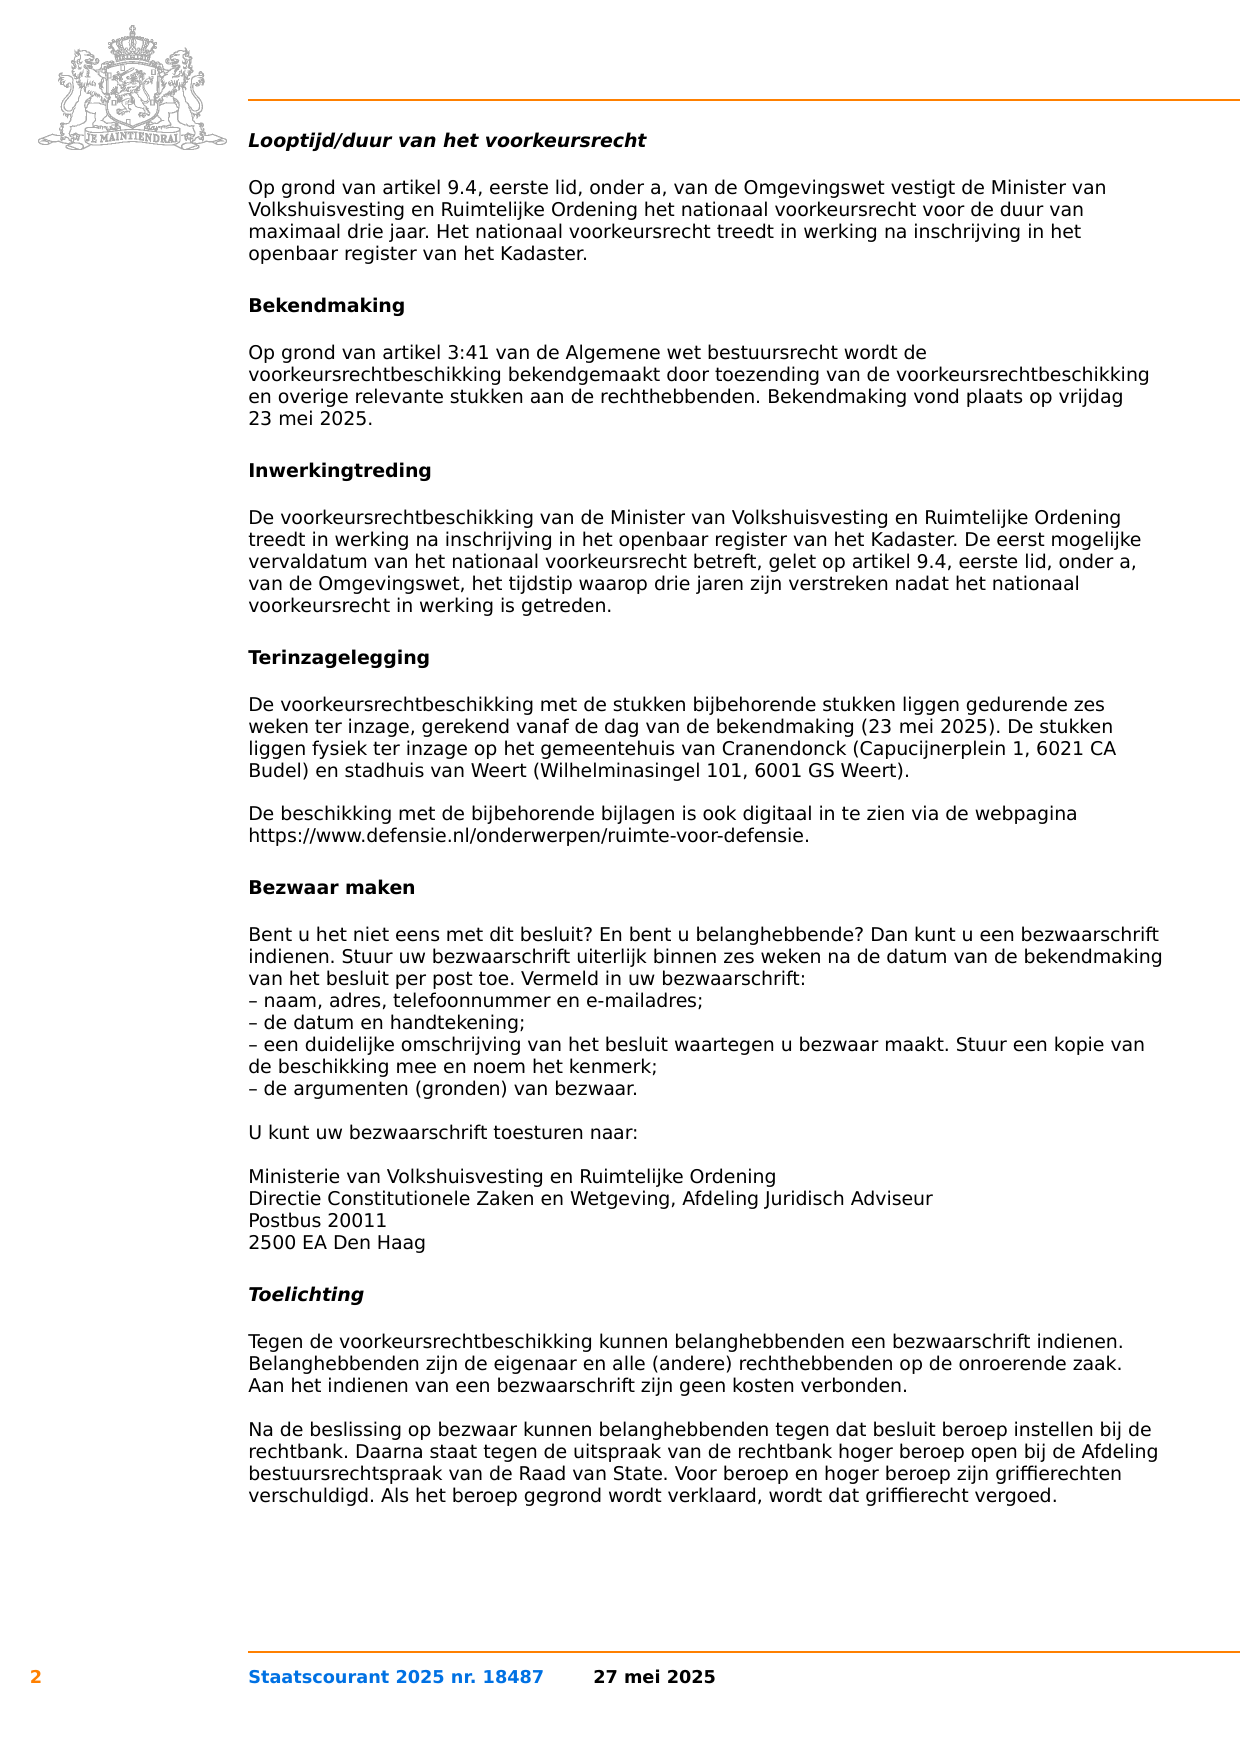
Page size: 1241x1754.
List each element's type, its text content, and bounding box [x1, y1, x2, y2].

subtitle Toelichting [248, 1284, 1163, 1306]
subtitle Bezwaar maken [248, 877, 1163, 899]
text – de argumenten (gronden) van bezwaar. [248, 1078, 1163, 1100]
picture [38, 25, 227, 150]
text Postbus 20011 [248, 1210, 1163, 1232]
text Op grond van artikel 9.4, eerste lid, onder a, van de Omgevingswet vestigt de Minister van Volkshuisvesting en Ruimtelijke Ordening het nationaal voorkeursrecht voor de duur van maximaal drie jaar. Het nationaal voorkeursrecht treedt in werking na inschrijving in het openbaar register van het Kadaster. [248, 177, 1163, 265]
text De beschikking met de bijbehorende bijlagen is ook digitaal in te zien via de webpagina https://www.defensie.nl/onderwerpen/ruimte-voor-defensie. [248, 803, 1163, 847]
text De voorkeursrechtbeschikking van de Minister van Volkshuisvesting en Ruimtelijke Ordening treedt in werking na inschrijving in het openbaar register van het Kadaster. De eerst mogelijke vervaldatum van het nationaal voorkeursrecht betreft, gelet op artikel 9.4, eerste lid, onder a, van de Omgevingswet, het tijdstip waarop drie jaren zijn verstreken nadat het nationaal voorkeursrecht in werking is getreden. [248, 507, 1163, 617]
subtitle Terinzagelegging [248, 647, 1163, 668]
text – naam, adres, telefoonnummer en e-mailadres; [248, 990, 1163, 1012]
text U kunt uw bezwaarschrift toesturen naar: [248, 1122, 1163, 1144]
text Bent u het niet eens met dit besluit? En bent u belanghebbende? Dan kunt u een bezwaarschrift indienen. Stuur uw bezwaarschrift uiterlijk binnen zes weken na de datum van de bekendmaking van het besluit per post toe. Vermeld in uw bezwaarschrift: [248, 924, 1163, 990]
text – de datum en handtekening; [248, 1012, 1163, 1034]
text – een duidelijke omschrijving van het besluit waartegen u bezwaar maakt. Stuur een kopie van de beschikking mee en noem het kenmerk; [248, 1034, 1163, 1078]
subtitle Bekendmaking [248, 295, 1163, 317]
text Tegen de voorkeursrechtbeschikking kunnen belanghebbenden een bezwaarschrift indienen. Belanghebbenden zijn de eigenaar en alle (andere) rechthebbenden op de onroerende zaak. Aan het indienen van een bezwaarschrift zijn geen kosten verbonden. [248, 1331, 1163, 1397]
text 2500 EA Den Haag [248, 1232, 1163, 1254]
text De voorkeursrechtbeschikking met de stukken bijbehorende stukken liggen gedurende zes weken ter inzage, gerekend vanaf de dag van de bekendmaking (23 mei 2025). De stukken liggen fysiek ter inzage op het gemeentehuis van Cranendonck (Capucijnerplein 1, 6021 CA Budel) en stadhuis van Weert (Wilhelminasingel 101, 6001 GS Weert). [248, 693, 1163, 781]
text Directie Constitutionele Zaken en Wetgeving, Afdeling Juridisch Adviseur [248, 1188, 1163, 1210]
subtitle Looptijd/duur van het voorkeursrecht [248, 130, 1163, 152]
text Na de beslissing op bezwaar kunnen belanghebbenden tegen dat besluit beroep instellen bij de rechtbank. Daarna staat tegen de uitspraak van de rechtbank hoger beroep open bij de Afdeling bestuursrechtspraak van de Raad van State. Voor beroep en hoger beroep zijn griffierechten verschuldigd. Als het beroep gegrond wordt verklaard, wordt dat griffierecht vergoed. [248, 1418, 1163, 1506]
text Ministerie van Volkshuisvesting en Ruimtelijke Ordening [248, 1166, 1163, 1188]
text Op grond van artikel 3:41 van de Algemene wet bestuursrecht wordt de voorkeursrechtbeschikking bekendgemaakt door toezending van de voorkeursrechtbeschikking en overige relevante stukken aan de rechthebbenden. Bekendmaking vond plaats op vrijdag 23 mei 2025. [248, 342, 1163, 430]
subtitle Inwerkingtreding [248, 460, 1163, 482]
